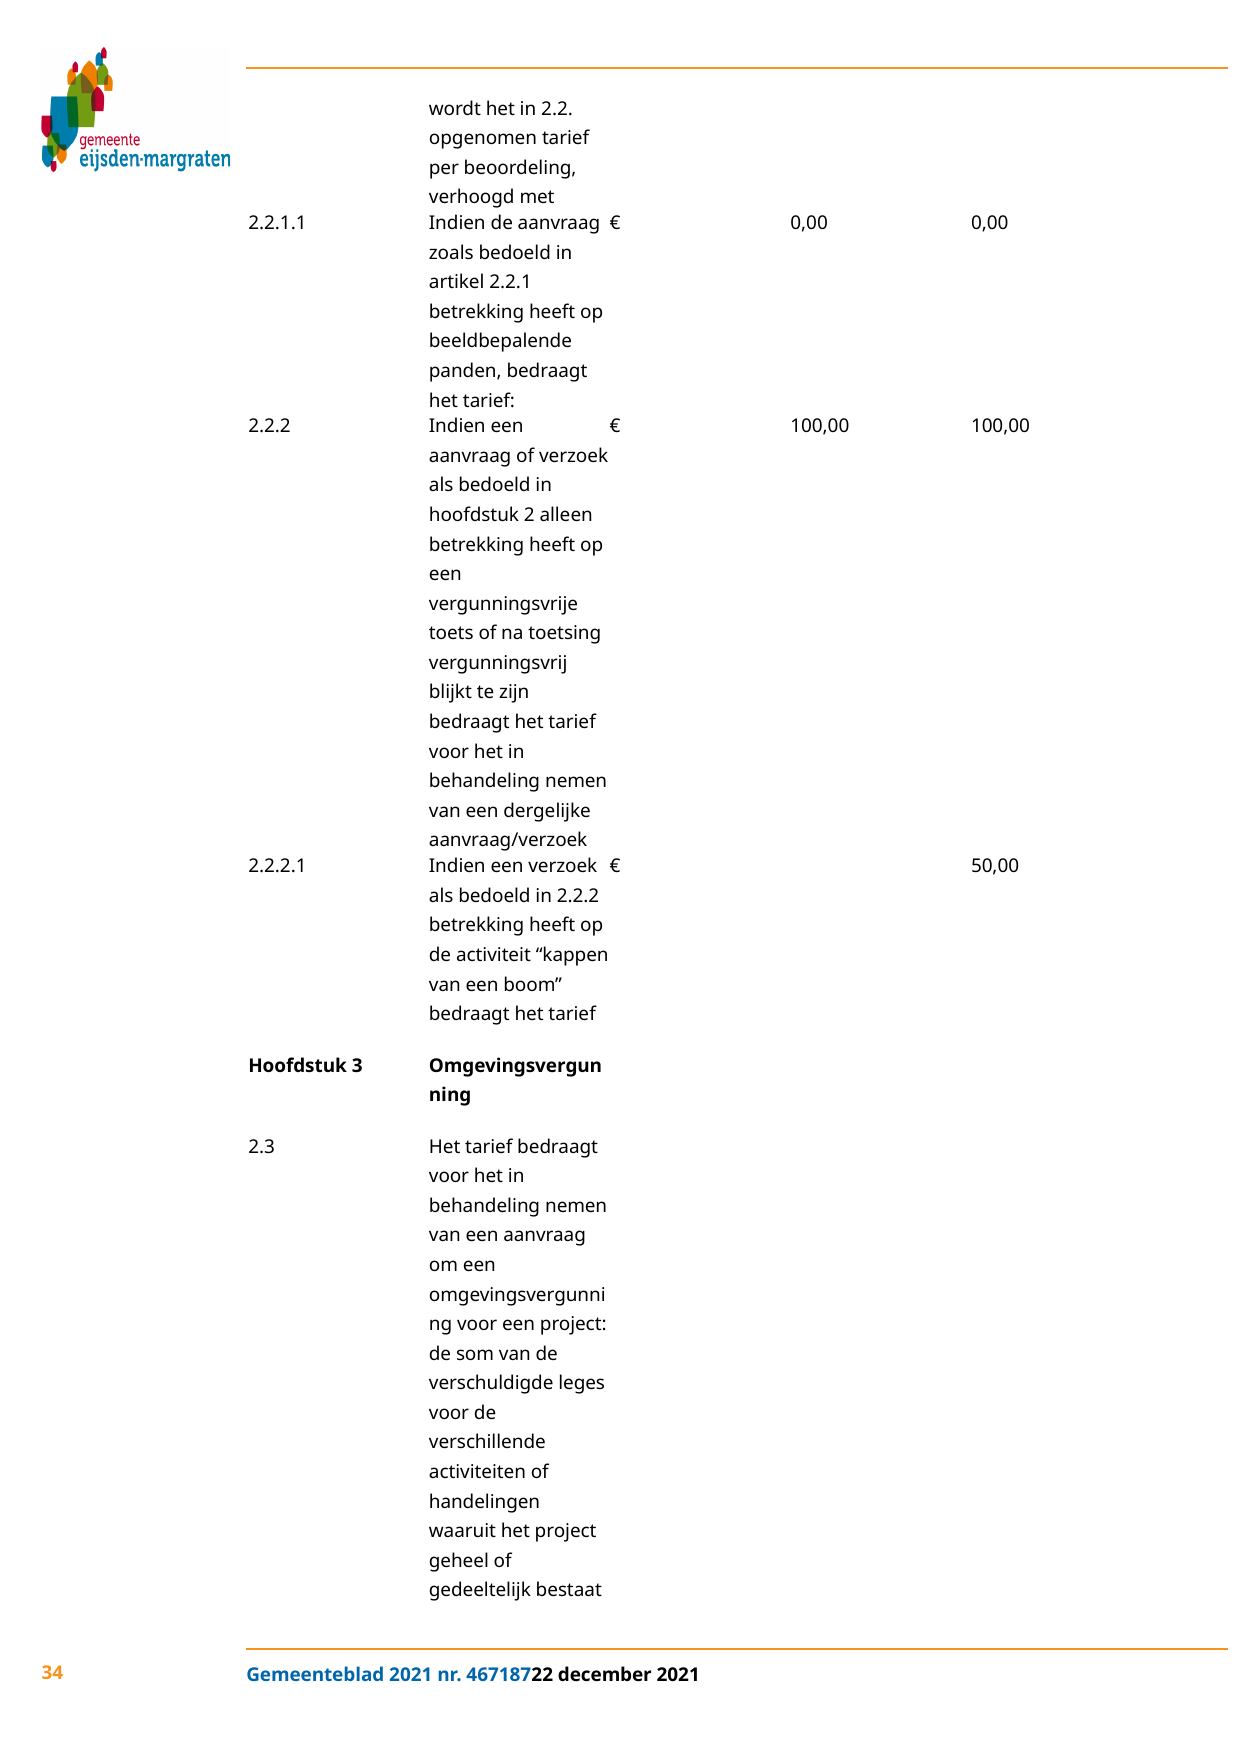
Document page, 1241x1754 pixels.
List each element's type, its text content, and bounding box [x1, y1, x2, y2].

table_cell [609, 1052, 790, 1107]
table_cell Hoofdstuk 3 [248, 1052, 429, 1107]
table_cell 100,00 [790, 413, 971, 852]
table_cell [248, 1107, 429, 1133]
table_cell [609, 1026, 790, 1052]
table_cell [971, 95, 1152, 209]
table_cell Het tarief bedraagt voor het in behandeling nemen van een aanvraag om een omgevingsvergunning voor een project: de som van de verschuldigde leges voor de verschillende activiteiten of handelingen waaruit het project geheel of gedeeltelijk bestaat [429, 1133, 609, 1602]
table_cell [248, 1026, 429, 1052]
table_cell 2.3 [248, 1133, 429, 1602]
table_cell [790, 95, 971, 209]
table_cell [790, 853, 971, 1026]
table_cell 2.2.2 [248, 413, 429, 852]
table_cell [609, 95, 790, 209]
table_cell 0,00 [971, 209, 1152, 412]
table_cell [790, 1026, 971, 1052]
picture [41, 47, 231, 172]
table_cell [429, 1107, 609, 1133]
table_cell Indien een verzoek als bedoeld in 2.2.2 betrekking heeft op de activiteit “kappen van een boom” bedraagt het tarief [429, 853, 609, 1026]
table_cell 2.2.2.1 [248, 853, 429, 1026]
table_cell [248, 95, 429, 209]
table_cell wordt het in 2.2. opgenomen tarief per beoordeling, verhoogd met [429, 95, 609, 209]
table_cell € [609, 853, 790, 1026]
table_cell [971, 1107, 1152, 1133]
table_cell [971, 1133, 1152, 1602]
table_cell [971, 1026, 1152, 1052]
table_cell 50,00 [971, 853, 1152, 1026]
table_cell [790, 1052, 971, 1107]
table_cell Indien de aanvraag zoals bedoeld in artikel 2.2.1 betrekking heeft op beeldbepalende panden, bedraagt het tarief: [429, 209, 609, 412]
table_cell [429, 1026, 609, 1052]
table_cell 0,00 [790, 209, 971, 412]
table_cell [790, 1107, 971, 1133]
table_cell [971, 1052, 1152, 1107]
table_cell Indien een aanvraag of verzoek als bedoeld in hoofdstuk 2 alleen betrekking heeft op een vergunningsvrije toets of na toetsing vergunningsvrij blijkt te zijn bedraagt het tarief voor het in behandeling nemen van een dergelijke aanvraag/verzoek [429, 413, 609, 852]
table_cell [609, 1107, 790, 1133]
table_cell [609, 1133, 790, 1602]
table_cell 2.2.1.1 [248, 209, 429, 412]
table_cell € [609, 413, 790, 852]
table_cell [790, 1133, 971, 1602]
table_cell € [609, 209, 790, 412]
table_cell 100,00 [971, 413, 1152, 852]
table_cell Omgevingsvergunning [429, 1052, 609, 1107]
